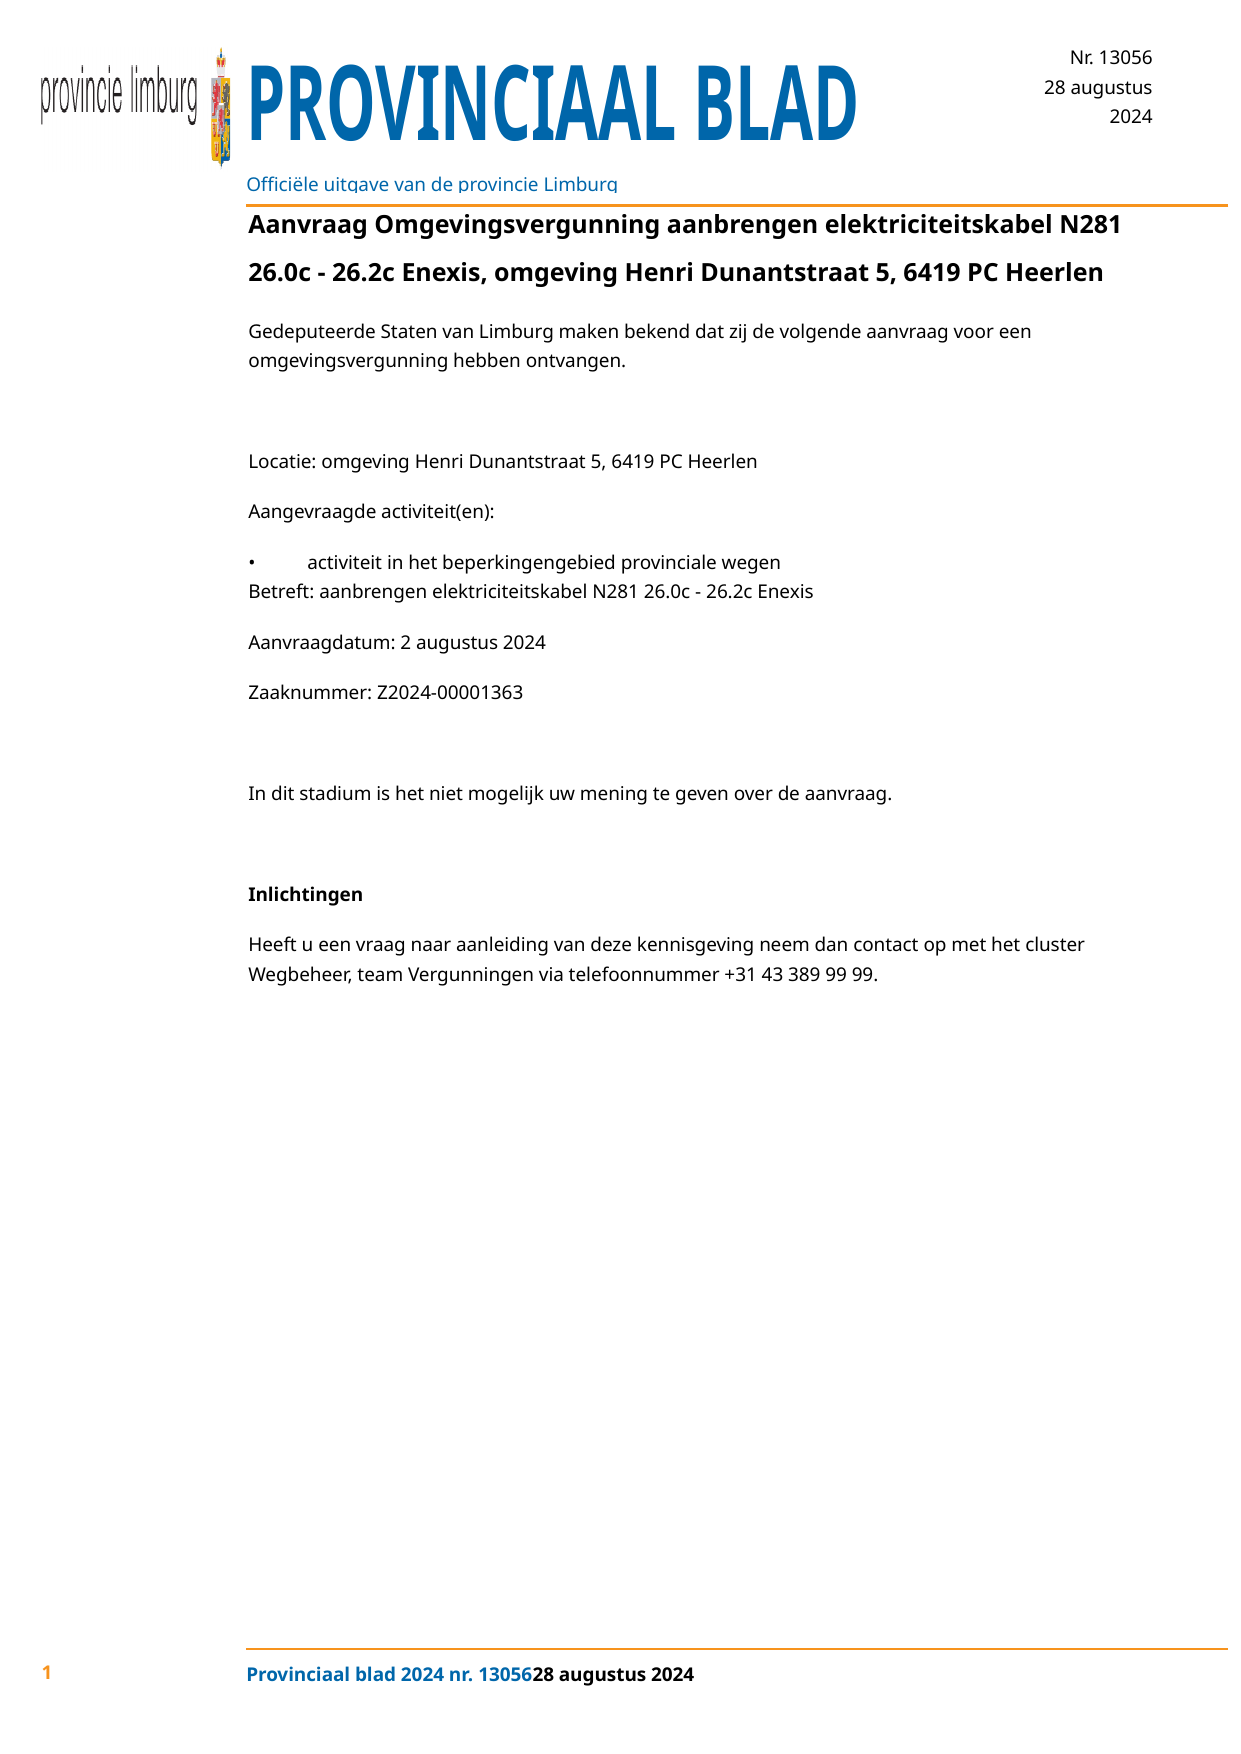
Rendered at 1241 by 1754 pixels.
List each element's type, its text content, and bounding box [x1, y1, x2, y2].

text Inlichtingen [248, 881, 1152, 907]
text In dit stadium is het niet mogelijk uw mening te geven over de aanvraag. [248, 780, 1152, 806]
text Heeft u een vraag naar aanleiding van deze kennisgeving neem dan contact op met het cluster Wegbeheer, team Vergunningen via telefoonnummer +31 43 389 99 99. [248, 932, 1152, 987]
text Locatie: omgeving Henri Dunantstraat 5, 6419 PC Heerlen [248, 448, 1152, 474]
text Aanvraagdatum: 2 augustus 2024 [248, 629, 1152, 655]
text Aangevraagde activiteit(en): [248, 499, 1152, 524]
list activiteit in het beperkingengebied provinciale wegen [248, 549, 1152, 575]
picture [41, 47, 231, 172]
text Betreft: aanbrengen elektriciteitskabel N281 26.0c - 26.2c Enexis [248, 579, 1152, 604]
text Gedeputeerde Staten van Limburg maken bekend dat zij de volgende aanvraag voor een omgevingsvergunning hebben ontvangen. [248, 318, 1152, 373]
text Aanvraag Omgevingsvergunning aanbrengen elektriciteitskabel N281 26.0c - 26.2c Enexis, omgeving Henri Dunantstraat 5, 6419 PC Heerlen [248, 207, 1152, 288]
text Zaaknummer: Z2024-00001363 [248, 679, 1152, 705]
